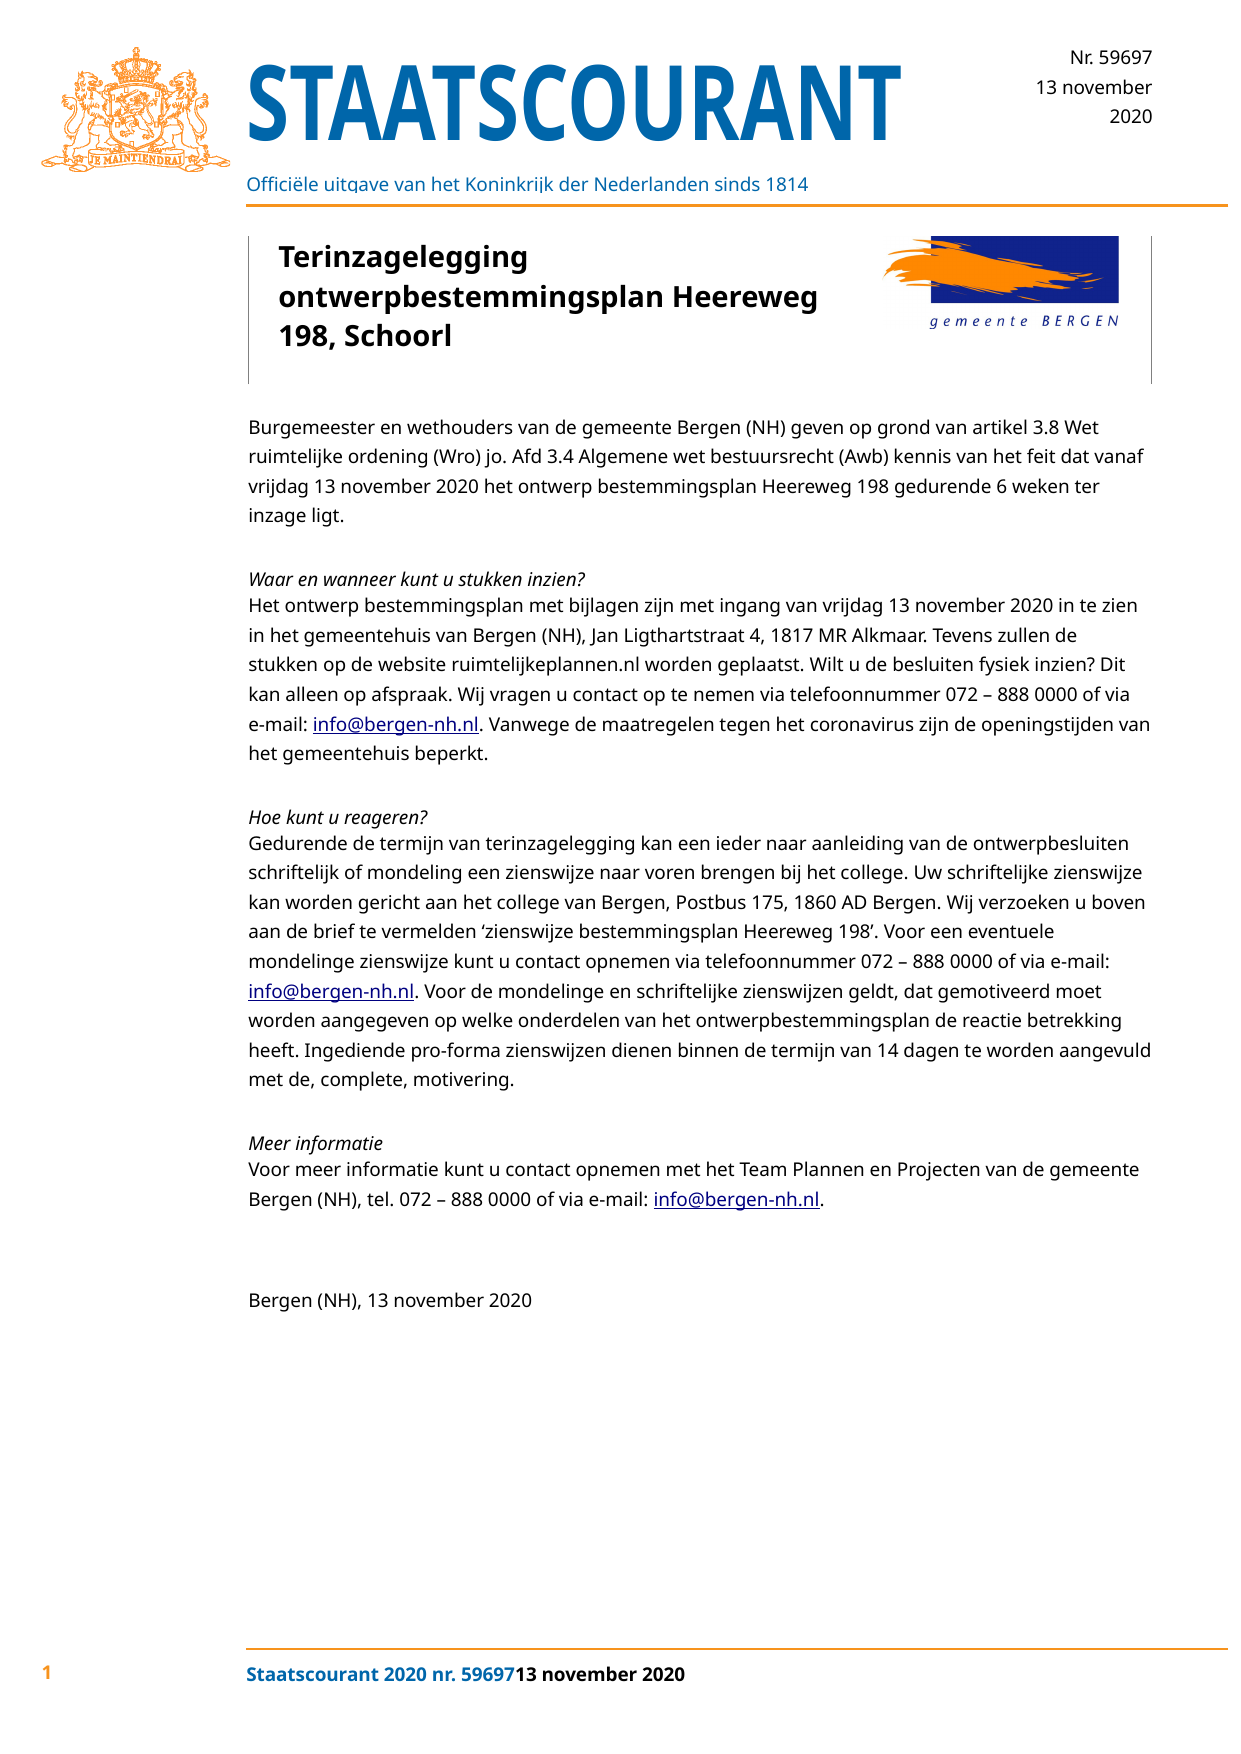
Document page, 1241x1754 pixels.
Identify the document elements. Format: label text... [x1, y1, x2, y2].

text Burgemeester en wethouders van de gemeente Bergen (NH) geven op grond van artikel 3.8 Wet ruimtelijke ordening (Wro) jo. Afd 3.4 Algemene wet bestuursrecht (Awb) kennis van het feit dat vanaf vrijdag 13 november 2020 het ontwerp bestemmingsplan Heereweg 198 gedurende 6 weken ter inzage ligt. [248, 414, 1152, 528]
table_header [850, 236, 1151, 384]
text Hoe kunt u reageren? [248, 804, 1152, 830]
text Voor meer informatie kunt u contact opnemen met het Team Plannen en Projecten van de gemeente Bergen (NH), tel. 072 – 888 0000 of via e-mail: info@bergen-nh.nl. [248, 1156, 1152, 1212]
picture [41, 47, 231, 172]
text Meer informatie [248, 1131, 1152, 1156]
text Waar en wanneer kunt u stukken inzien? [248, 567, 1152, 592]
picture [882, 236, 1119, 329]
table_header Terinzagelegging ontwerpbestemmingsplan Heereweg 198, Schoorl [249, 236, 850, 384]
text Bergen (NH), 13 november 2020 [248, 1287, 1152, 1312]
text Gedurende de termijn van terinzagelegging kan een ieder naar aanleiding van de ontwerpbesluiten schriftelijk of mondeling een zienswijze naar voren brengen bij het college. Uw schriftelijke zienswijze kan worden gericht aan het college van Bergen, Postbus 175, 1860 AD Bergen. Wij verzoeken u boven aan de brief te vermelden ‘zienswijze bestemmingsplan Heereweg 198’. Voor een eventuele mondelinge zienswijze kunt u contact opnemen via telefoonnummer 072 – 888 0000 of via e-mail: info@bergen-nh.nl. Voor de mondelinge en schriftelijke zienswijzen geldt, dat gemotiveerd moet worden aangegeven op welke onderdelen van het ontwerpbestemmingsplan de reactie betrekking heeft. Ingediende pro-forma zienswijzen dienen binnen de termijn van 14 dagen te worden aangevuld met de, complete, motivering. [248, 830, 1152, 1092]
text Het ontwerp bestemmingsplan met bijlagen zijn met ingang van vrijdag 13 november 2020 in te zien in het gemeentehuis van Bergen (NH), Jan Ligthartstraat 4, 1817 MR Alkmaar. Tevens zullen de stukken op de website ruimtelijkeplannen.nl worden geplaatst. Wilt u de besluiten fysiek inzien? Dit kan alleen op afspraak. Wij vragen u contact op te nemen via telefoonnummer 072 – 888 0000 of via e-mail: info@bergen-nh.nl. Vanwege de maatregelen tegen het coronavirus zijn de openingstijden van het gemeentehuis beperkt. [248, 592, 1152, 766]
